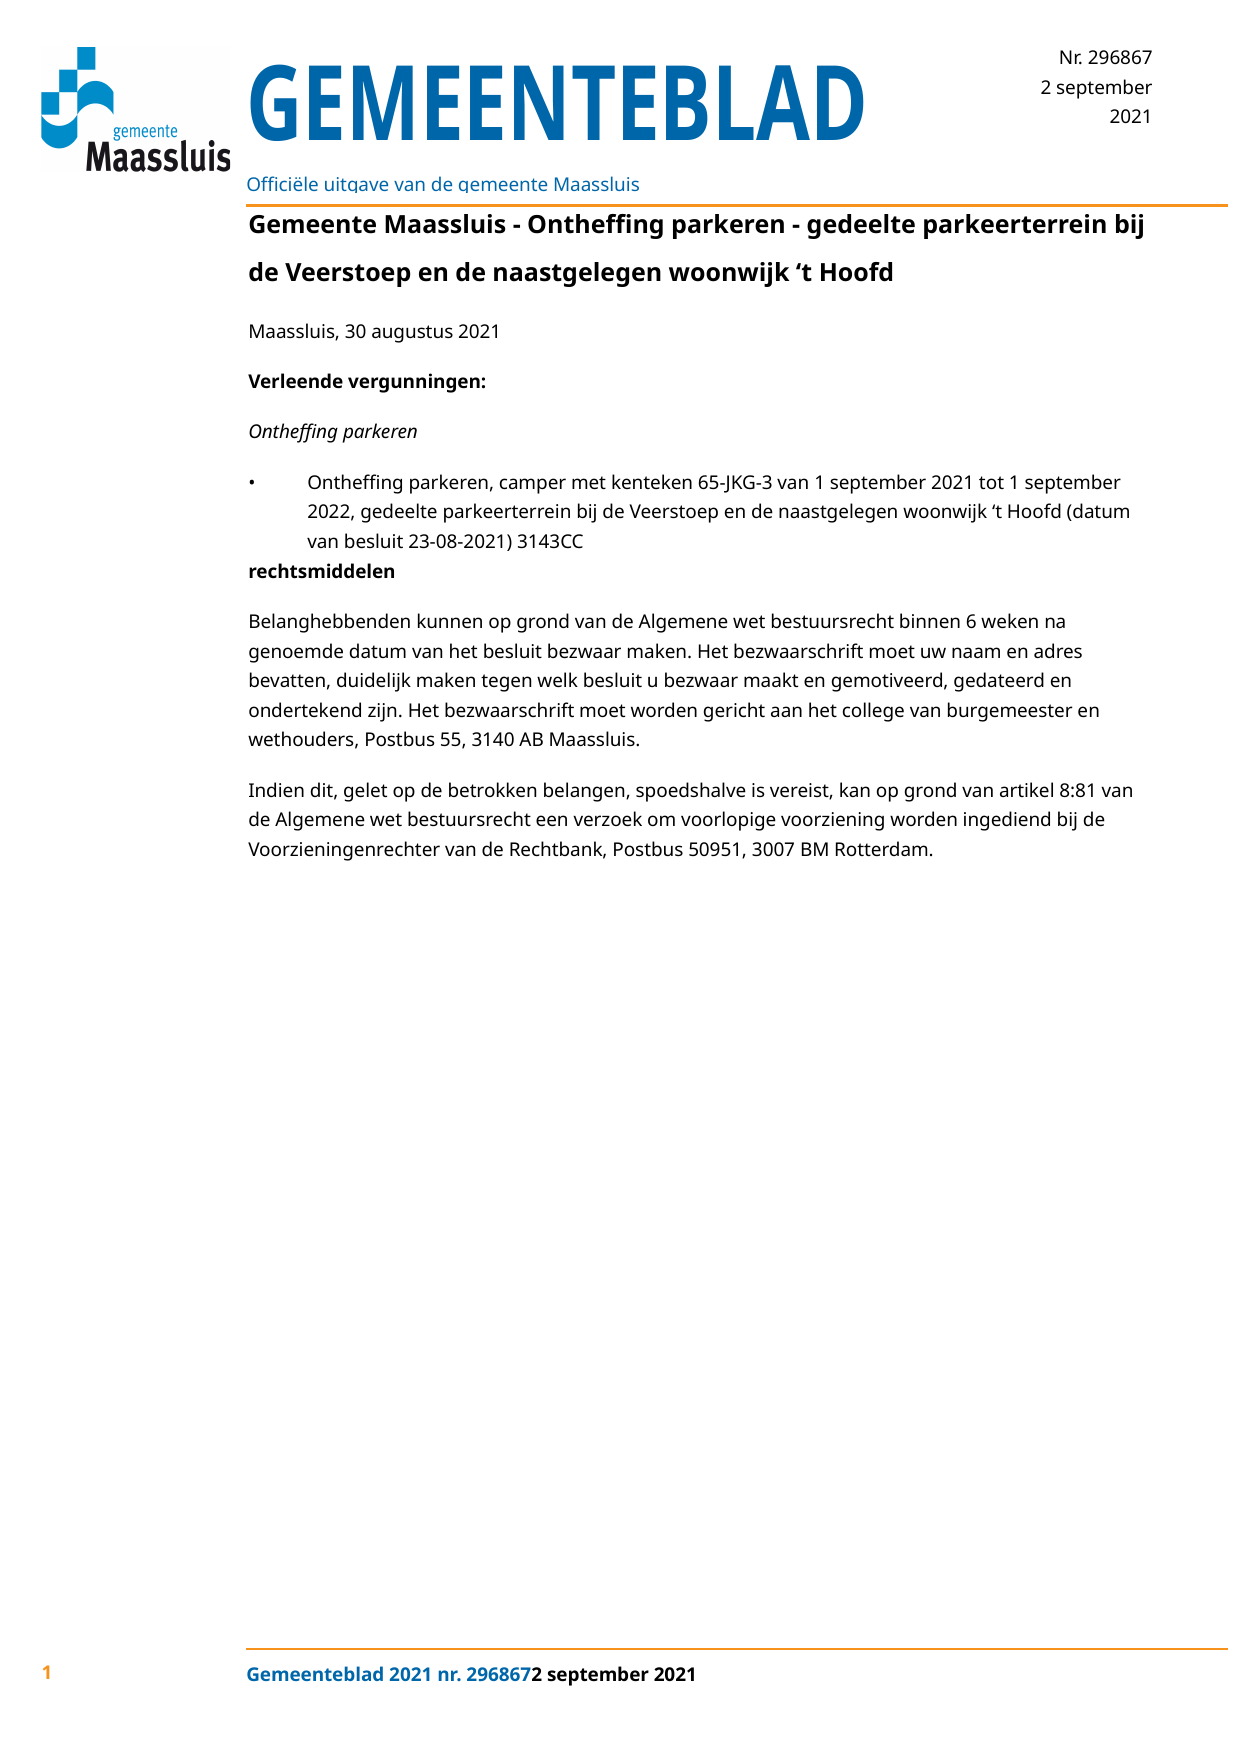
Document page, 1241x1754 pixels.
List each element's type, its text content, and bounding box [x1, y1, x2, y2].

text rechtsmiddelen [248, 558, 1152, 584]
picture [41, 47, 231, 172]
text Maassluis, 30 augustus 2021 [248, 318, 1152, 344]
text Ontheffing parkeren [248, 419, 1152, 444]
text Gemeente Maassluis - Ontheffing parkeren - gedeelte parkeerterrein bij de Veerstoep en de naastgelegen woonwijk ‘t Hoofd [248, 207, 1152, 288]
text Verleende vergunningen: [248, 368, 1152, 394]
text Belanghebbenden kunnen op grond van de Algemene wet bestuursrecht binnen 6 weken na genoemde datum van het besluit bezwaar maken. Het bezwaarschrift moet uw naam en adres bevatten, duidelijk maken tegen welk besluit u bezwaar maakt en gemotiveerd, gedateerd en ondertekend zijn. Het bezwaarschrift moet worden gericht aan het college van burgemeester en wethouders, Postbus 55, 3140 AB Maassluis. [248, 608, 1152, 752]
list Ontheffing parkeren, camper met kenteken 65-JKG-3 van 1 september 2021 tot 1 september 2022, gedeelte parkeerterrein bij de Veerstoep en de naastgelegen woonwijk ‘t Hoofd (datum van besluit 23-08-2021) 3143CC [248, 469, 1152, 554]
text Indien dit, gelet op de betrokken belangen, spoedshalve is vereist, kan op grond van artikel 8:81 van de Algemene wet bestuursrecht een verzoek om voorlopige voorziening worden ingediend bij de Voorzieningenrechter van de Rechtbank, Postbus 50951, 3007 BM Rotterdam. [248, 777, 1152, 862]
picture [41, 47, 77, 92]
